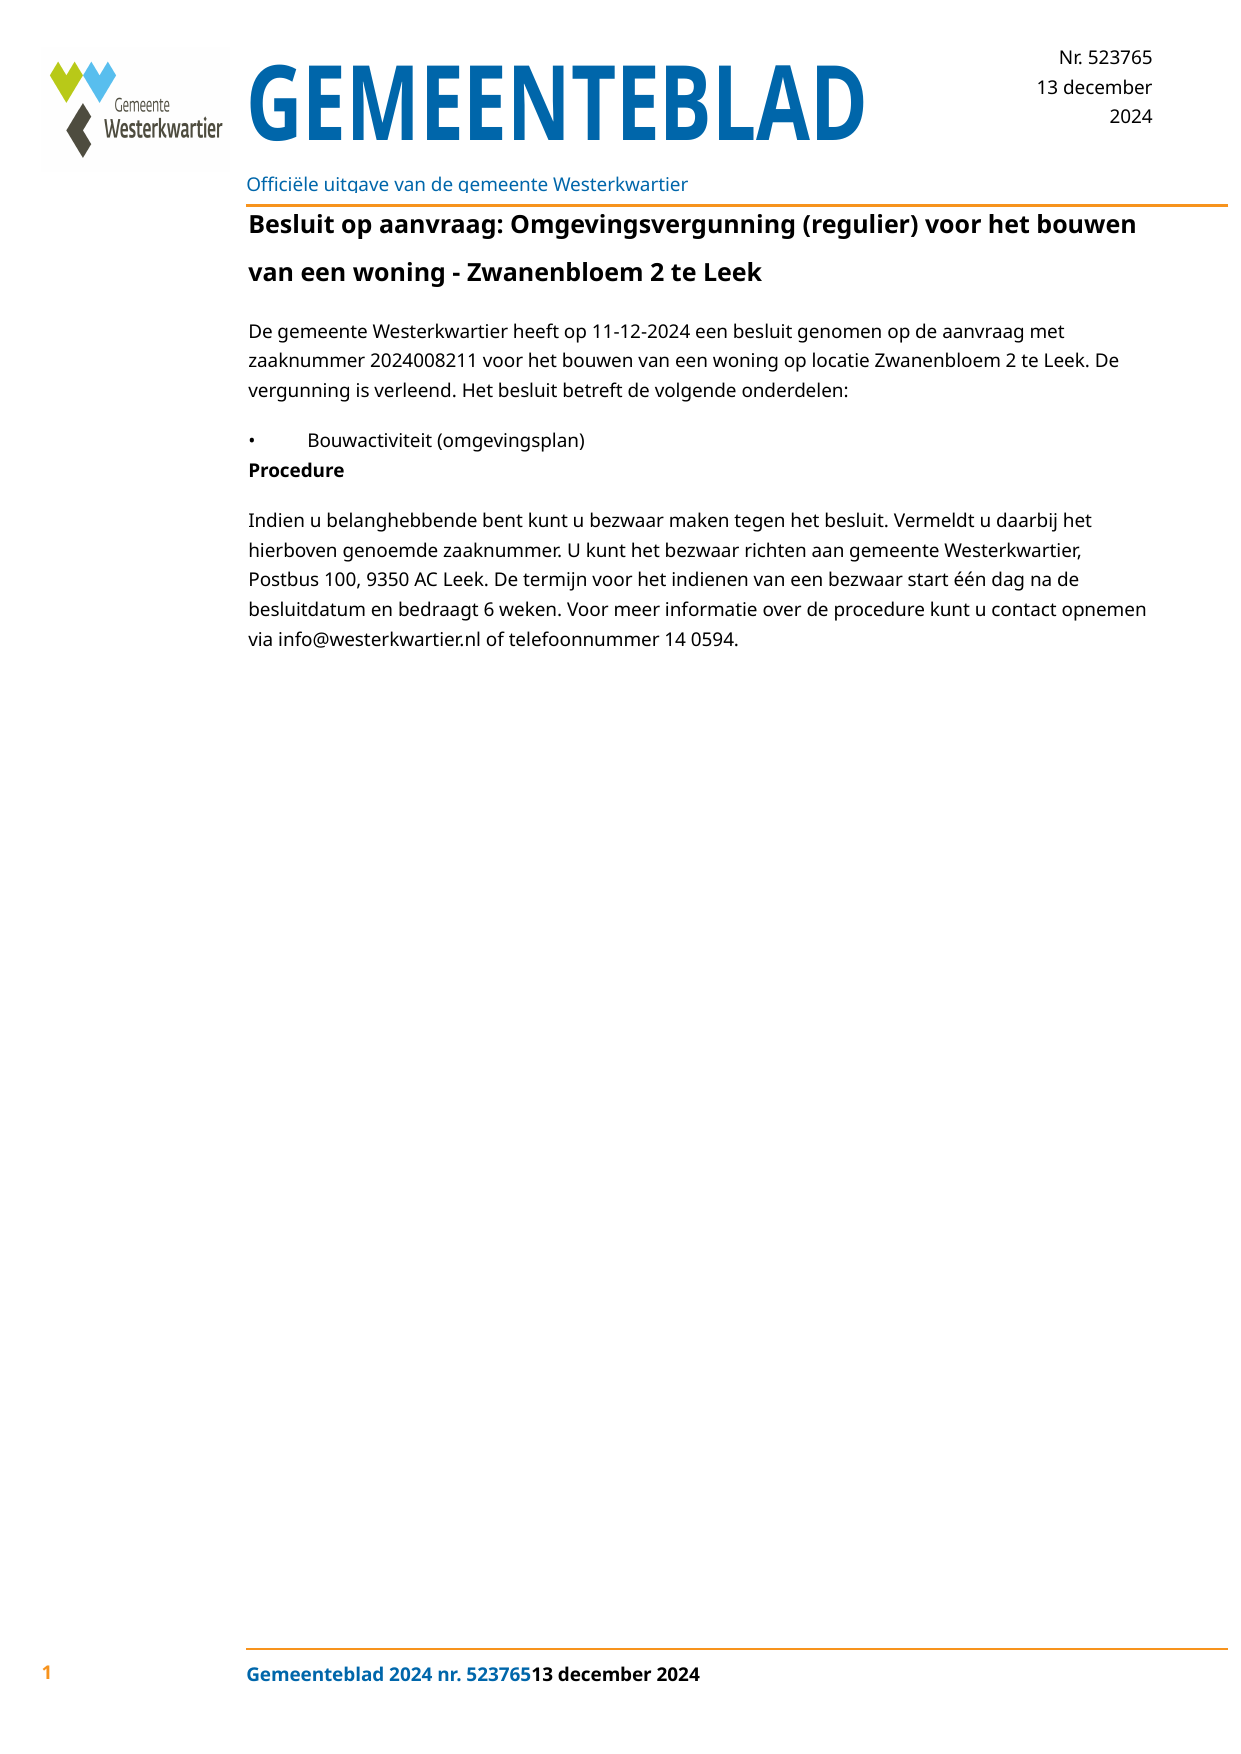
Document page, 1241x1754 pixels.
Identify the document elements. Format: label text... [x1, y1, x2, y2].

text Besluit op aanvraag: Omgevingsvergunning (regulier) voor het bouwen van een woning - Zwanenbloem 2 te Leek [248, 207, 1152, 288]
picture [41, 47, 231, 172]
text Indien u belanghebbende bent kunt u bezwaar maken tegen het besluit. Vermeldt u daarbij het hierboven genoemde zaaknummer. U kunt het bezwaar richten aan gemeente Westerkwartier, Postbus 100, 9350 AC Leek. De termijn voor het indienen van een bezwaar start één dag na de besluitdatum en bedraagt 6 weken. Voor meer informatie over de procedure kunt u contact opnemen via info@westerkwartier.nl of telefoonnummer 14 0594. [248, 507, 1152, 652]
list Bouwactiviteit (omgevingsplan) [248, 427, 1152, 453]
text Procedure [248, 457, 1152, 483]
text De gemeente Westerkwartier heeft op 11-12-2024 een besluit genomen op de aanvraag met zaaknummer 2024008211 voor het bouwen van een woning op locatie Zwanenbloem 2 te Leek. De vergunning is verleend. Het besluit betreft de volgende onderdelen: [248, 318, 1152, 403]
